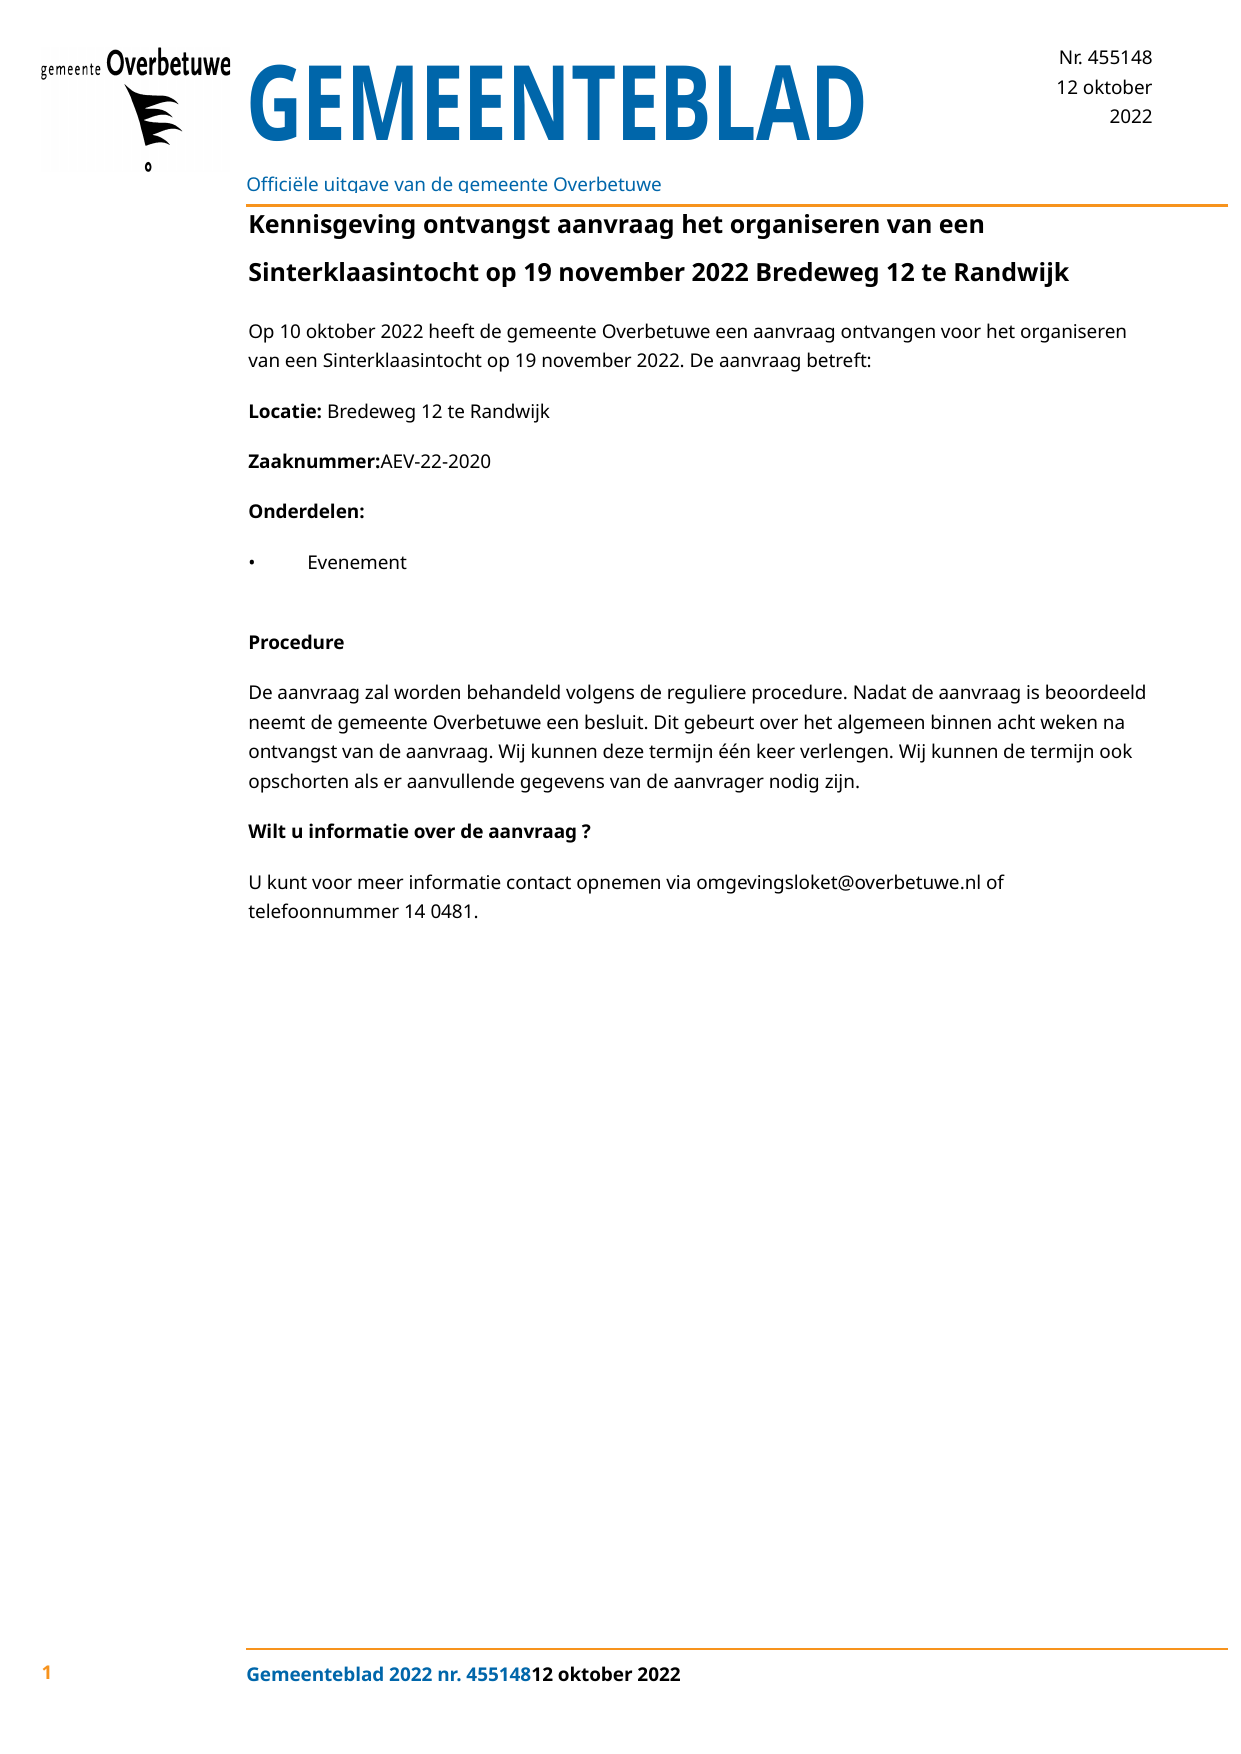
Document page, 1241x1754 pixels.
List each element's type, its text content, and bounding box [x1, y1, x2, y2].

list Evenement [248, 549, 1152, 575]
text Wilt u informatie over de aanvraag ? [248, 819, 1152, 844]
text U kunt voor meer informatie contact opnemen via omgevingsloket@overbetuwe.nl of telefoonnummer 14 0481. [248, 869, 1152, 924]
text Locatie: Bredeweg 12 te Randwijk [248, 398, 1152, 424]
picture [41, 47, 231, 172]
text De aanvraag zal worden behandeld volgens de reguliere procedure. Nadat de aanvraag is beoordeeld neemt de gemeente Overbetuwe een besluit. Dit gebeurt over het algemeen binnen acht weken na ontvangst van de aanvraag. Wij kunnen deze termijn één keer verlengen. Wij kunnen de termijn ook opschorten als er aanvullende gegevens van de aanvrager nodig zijn. [248, 679, 1152, 794]
text Onderdelen: [248, 499, 1152, 524]
text Kennisgeving ontvangst aanvraag het organiseren van een Sinterklaasintocht op 19 november 2022 Bredeweg 12 te Randwijk [248, 207, 1152, 288]
text Procedure [248, 629, 1152, 655]
text Zaaknummer:AEV-22-2020 [248, 448, 1152, 474]
text Op 10 oktober 2022 heeft de gemeente Overbetuwe een aanvraag ontvangen voor het organiseren van een Sinterklaasintocht op 19 november 2022. De aanvraag betreft: [248, 318, 1152, 373]
